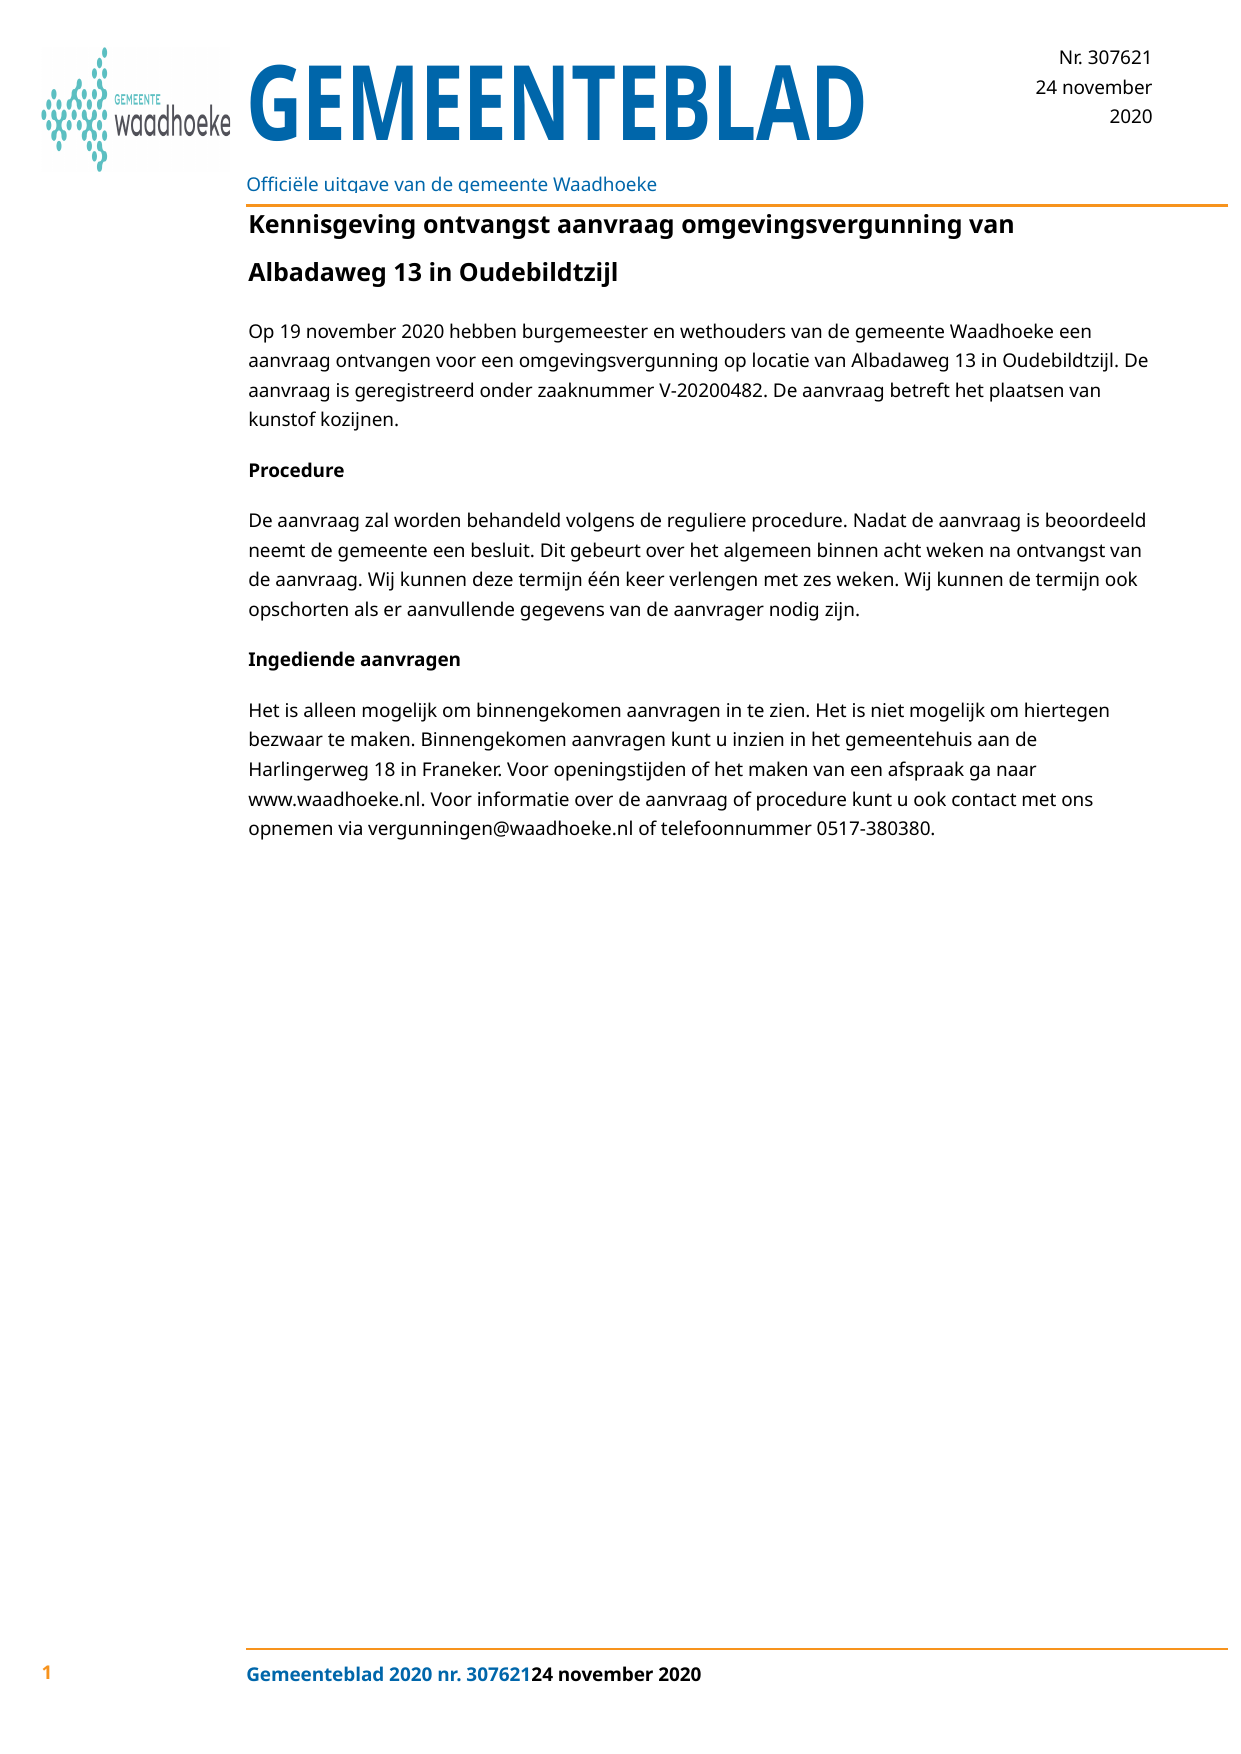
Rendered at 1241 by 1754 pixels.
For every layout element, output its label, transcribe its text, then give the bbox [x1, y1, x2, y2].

text Kennisgeving ontvangst aanvraag omgevingsvergunning van Albadaweg 13 in Oudebildtzijl [248, 207, 1152, 288]
text Procedure [248, 457, 1152, 483]
picture [41, 47, 231, 172]
text Ingediende aanvragen [248, 647, 1152, 672]
text De aanvraag zal worden behandeld volgens de reguliere procedure. Nadat de aanvraag is beoordeeld neemt de gemeente een besluit. Dit gebeurt over het algemeen binnen acht weken na ontvangst van de aanvraag. Wij kunnen deze termijn één keer verlengen met zes weken. Wij kunnen de termijn ook opschorten als er aanvullende gegevens van de aanvrager nodig zijn. [248, 507, 1152, 622]
text Op 19 november 2020 hebben burgemeester en wethouders van de gemeente Waadhoeke een aanvraag ontvangen voor een omgevingsvergunning op locatie van Albadaweg 13 in Oudebildtzijl. De aanvraag is geregistreerd onder zaaknummer V-20200482. De aanvraag betreft het plaatsen van kunstof kozijnen. [248, 318, 1152, 432]
text Het is alleen mogelijk om binnengekomen aanvragen in te zien. Het is niet mogelijk om hiertegen bezwaar te maken. Binnengekomen aanvragen kunt u inzien in het gemeentehuis aan de Harlingerweg 18 in Franeker. Voor openingstijden of het maken van een afspraak ga naar www.waadhoeke.nl. Voor informatie over de aanvraag of procedure kunt u ook contact met ons opnemen via vergunningen@waadhoeke.nl of telefoonnummer 0517-380380. [248, 697, 1152, 841]
